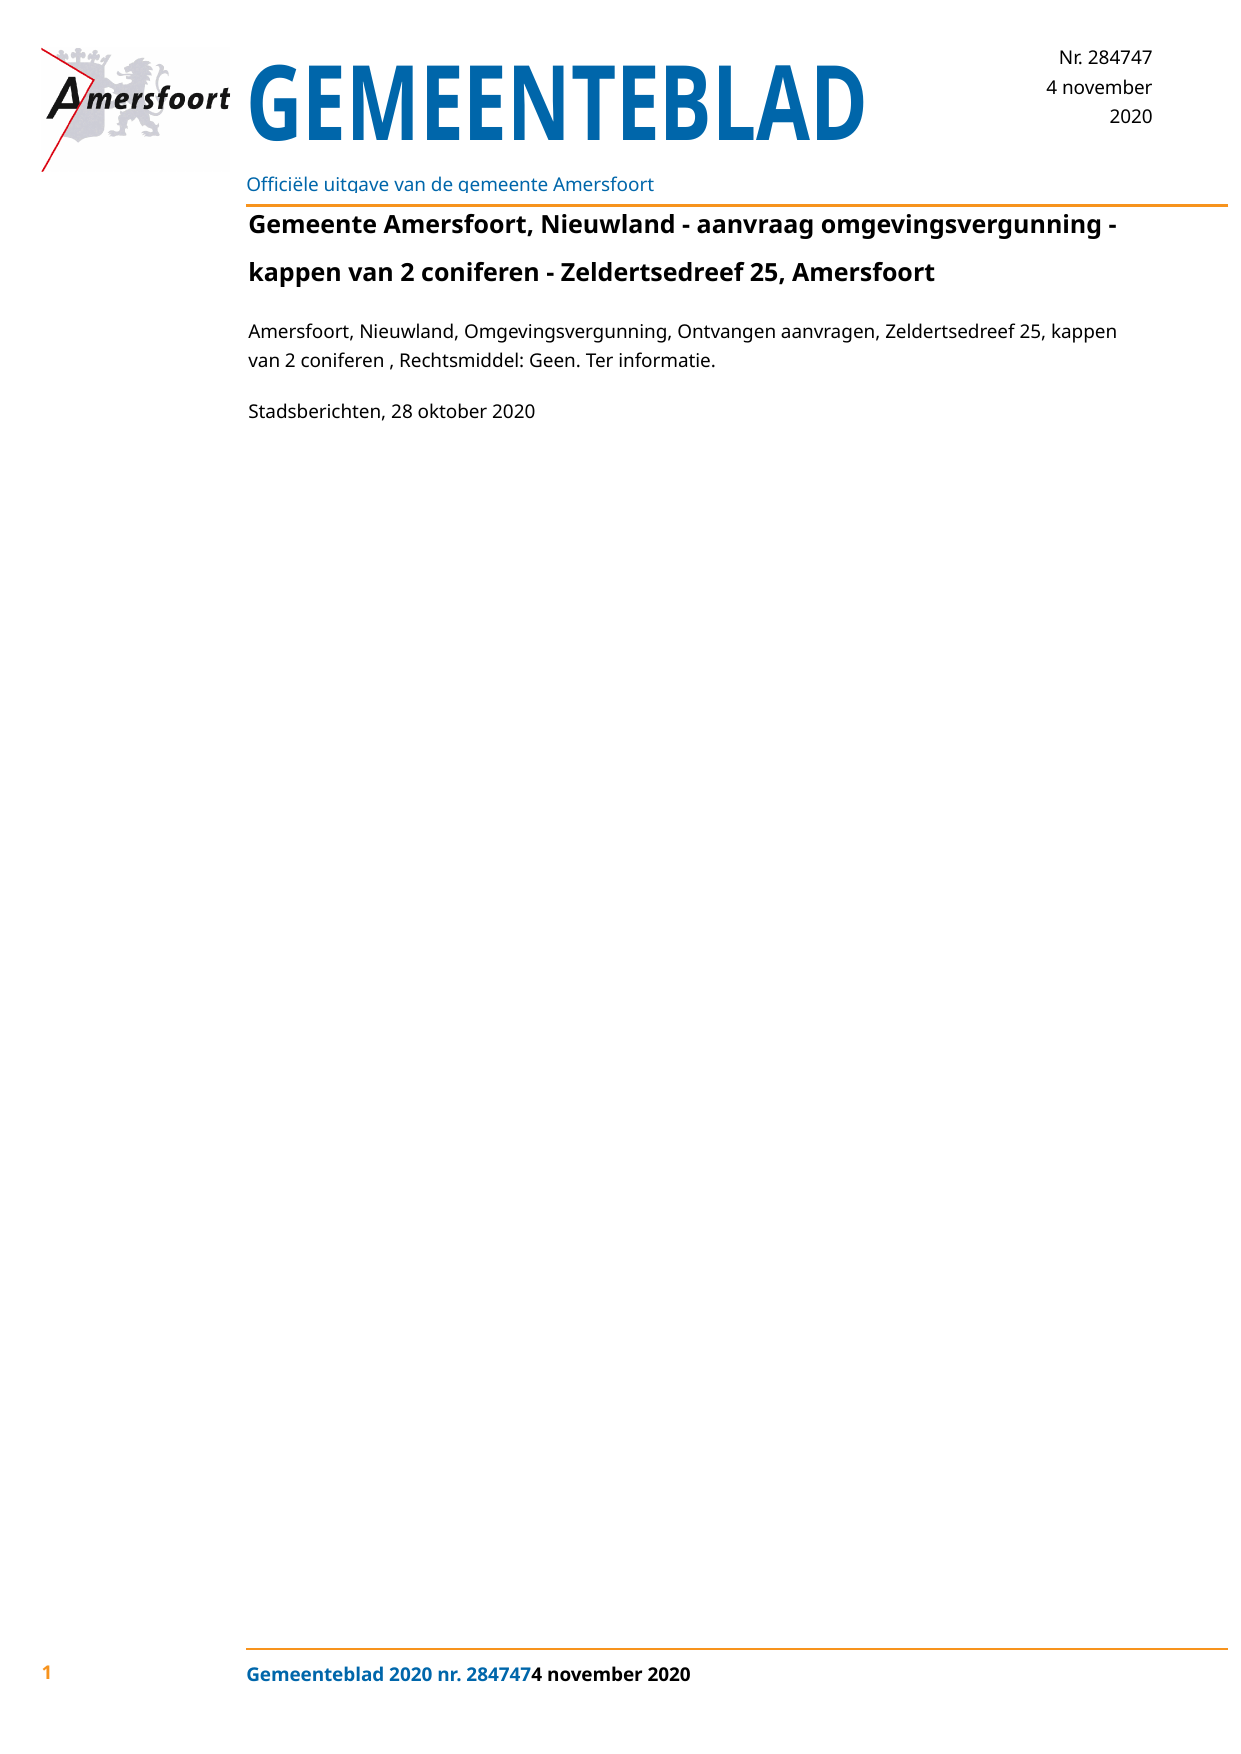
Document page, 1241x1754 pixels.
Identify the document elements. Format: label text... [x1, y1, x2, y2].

text Stadsberichten, 28 oktober 2020 [248, 398, 1152, 424]
text Amersfoort, Nieuwland, Omgevingsvergunning, Ontvangen aanvragen, Zeldertsedreef 25, kappen van 2 coniferen , Rechtsmiddel: Geen. Ter informatie. [248, 318, 1152, 373]
text Gemeente Amersfoort, Nieuwland - aanvraag omgevingsvergunning - kappen van 2 coniferen - Zeldertsedreef 25, Amersfoort [248, 207, 1152, 288]
picture [41, 47, 231, 172]
